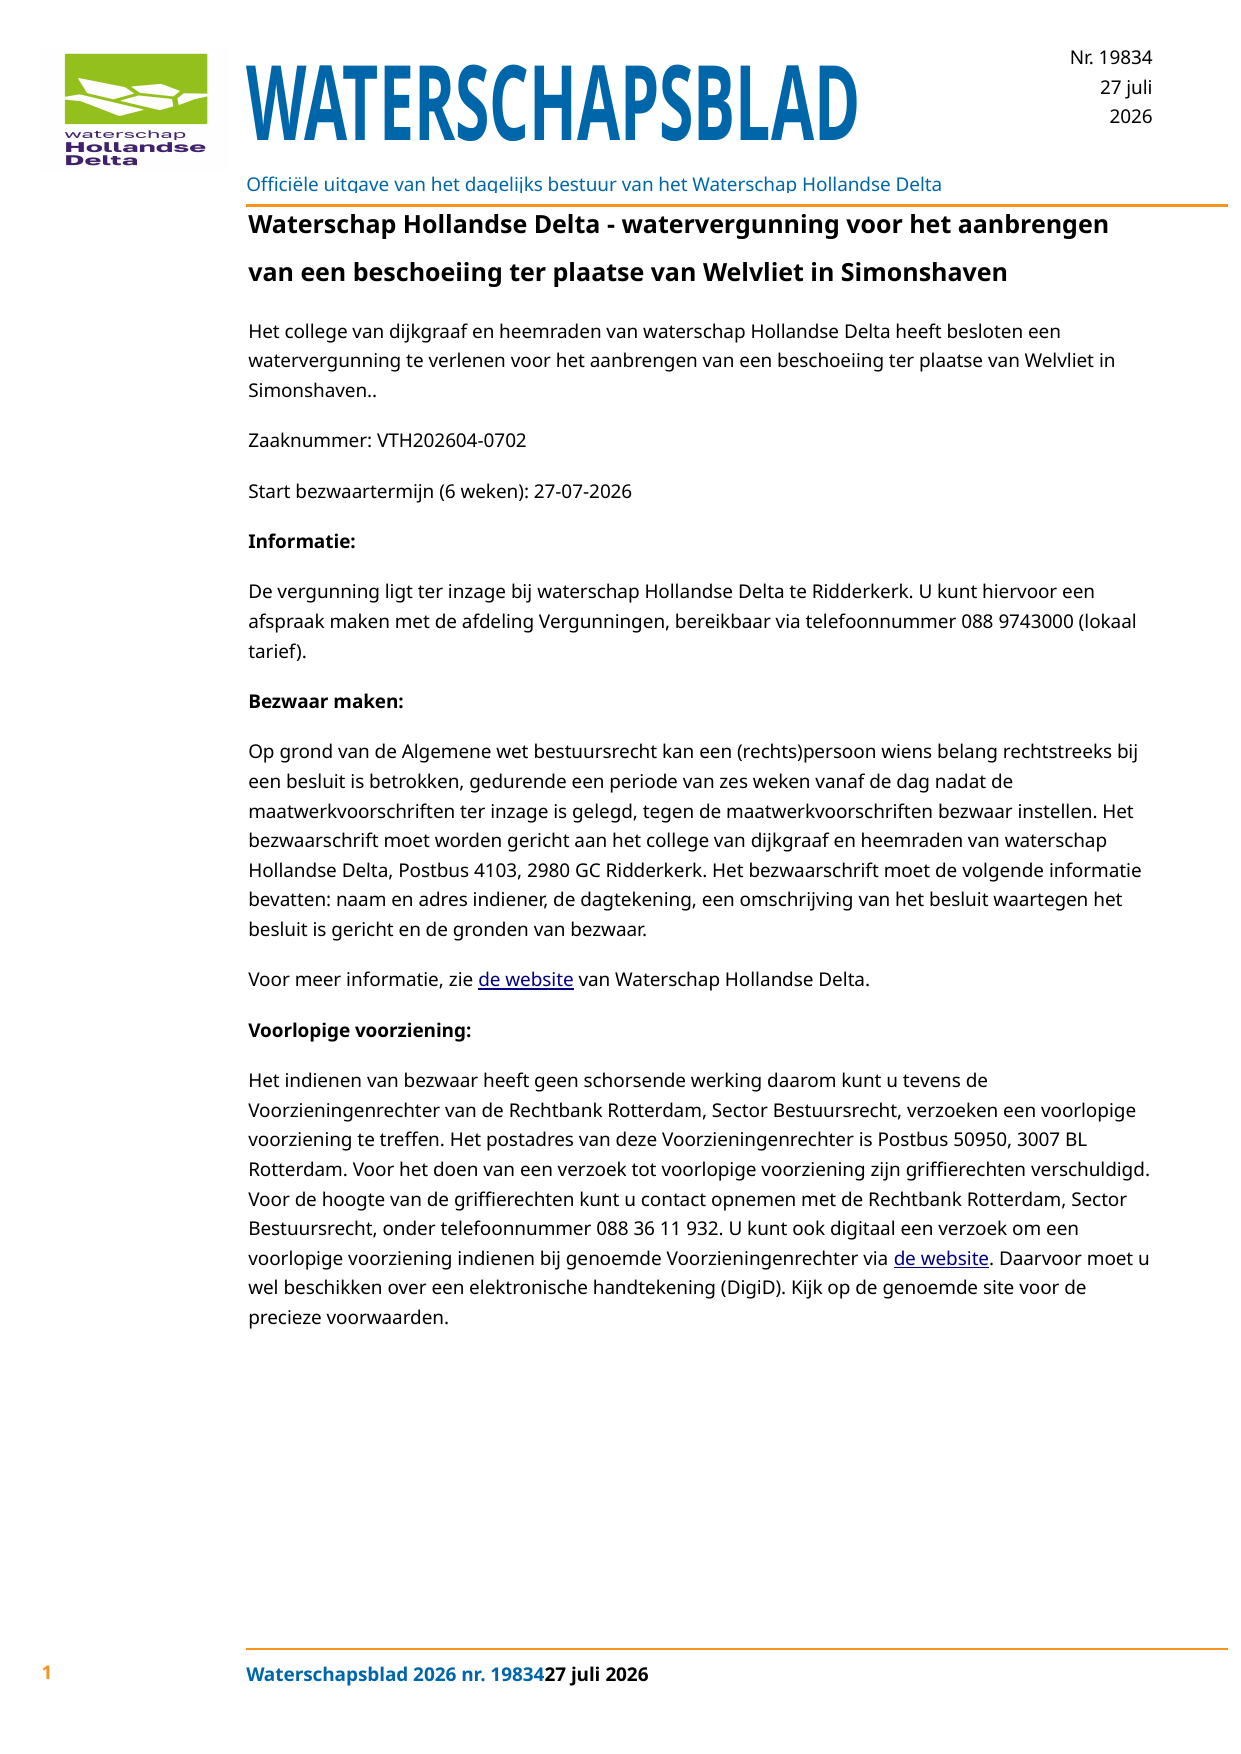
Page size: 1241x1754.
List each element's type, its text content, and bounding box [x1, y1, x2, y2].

text Informatie: [248, 528, 1152, 554]
picture [41, 47, 231, 172]
text Voorlopige voorziening: [248, 1017, 1152, 1043]
text De vergunning ligt ter inzage bij waterschap Hollandse Delta te Ridderkerk. U kunt hiervoor een afspraak maken met de afdeling Vergunningen, bereikbaar via telefoonnummer 088 9743000 (lokaal tarief). [248, 579, 1152, 664]
text Het college van dijkgraaf en heemraden van waterschap Hollandse Delta heeft besloten een watervergunning te verlenen voor het aanbrengen van een beschoeiing ter plaatse van Welvliet in Simonshaven.. [248, 318, 1152, 403]
text Het indienen van bezwaar heeft geen schorsende werking daarom kunt u tevens de Voorzieningenrechter van de Rechtbank Rotterdam, Sector Bestuursrecht, verzoeken een voorlopige voorziening te treffen. Het postadres van deze Voorzieningenrechter is Postbus 50950, 3007 BL Rotterdam. Voor het doen van een verzoek tot voorlopige voorziening zijn griffierechten verschuldigd. Voor de hoogte van de griffierechten kunt u contact opnemen met de Rechtbank Rotterdam, Sector Bestuursrecht, onder telefoonnummer 088 36 11 932. U kunt ook digitaal een verzoek om een voorlopige voorziening indienen bij genoemde Voorzieningenrechter via de website. Daarvoor moet u wel beschikken over een elektronische handtekening (DigiD). Kijk op de genoemde site voor de precieze voorwaarden. [248, 1067, 1152, 1330]
text Start bezwaartermijn (6 weken): 27-07-2026 [248, 478, 1152, 504]
text Zaaknummer: VTH202604-0702 [248, 427, 1152, 453]
text Waterschap Hollandse Delta - watervergunning voor het aanbrengen van een beschoeiing ter plaatse van Welvliet in Simonshaven [248, 207, 1152, 288]
text Bezwaar maken: [248, 688, 1152, 714]
text Voor meer informatie, zie de website van Waterschap Hollandse Delta. [248, 967, 1152, 992]
text Op grond van de Algemene wet bestuursrecht kan een (rechts)persoon wiens belang rechtstreeks bij een besluit is betrokken, gedurende een periode van zes weken vanaf de dag nadat de maatwerkvoorschriften ter inzage is gelegd, tegen de maatwerkvoorschriften bezwaar instellen. Het bezwaarschrift moet worden gericht aan het college van dijkgraaf en heemraden van waterschap Hollandse Delta, Postbus 4103, 2980 GC Ridderkerk. Het bezwaarschrift moet de volgende informatie bevatten: naam en adres indiener, de dagtekening, een omschrijving van het besluit waartegen het besluit is gericht en de gronden van bezwaar. [248, 739, 1152, 942]
